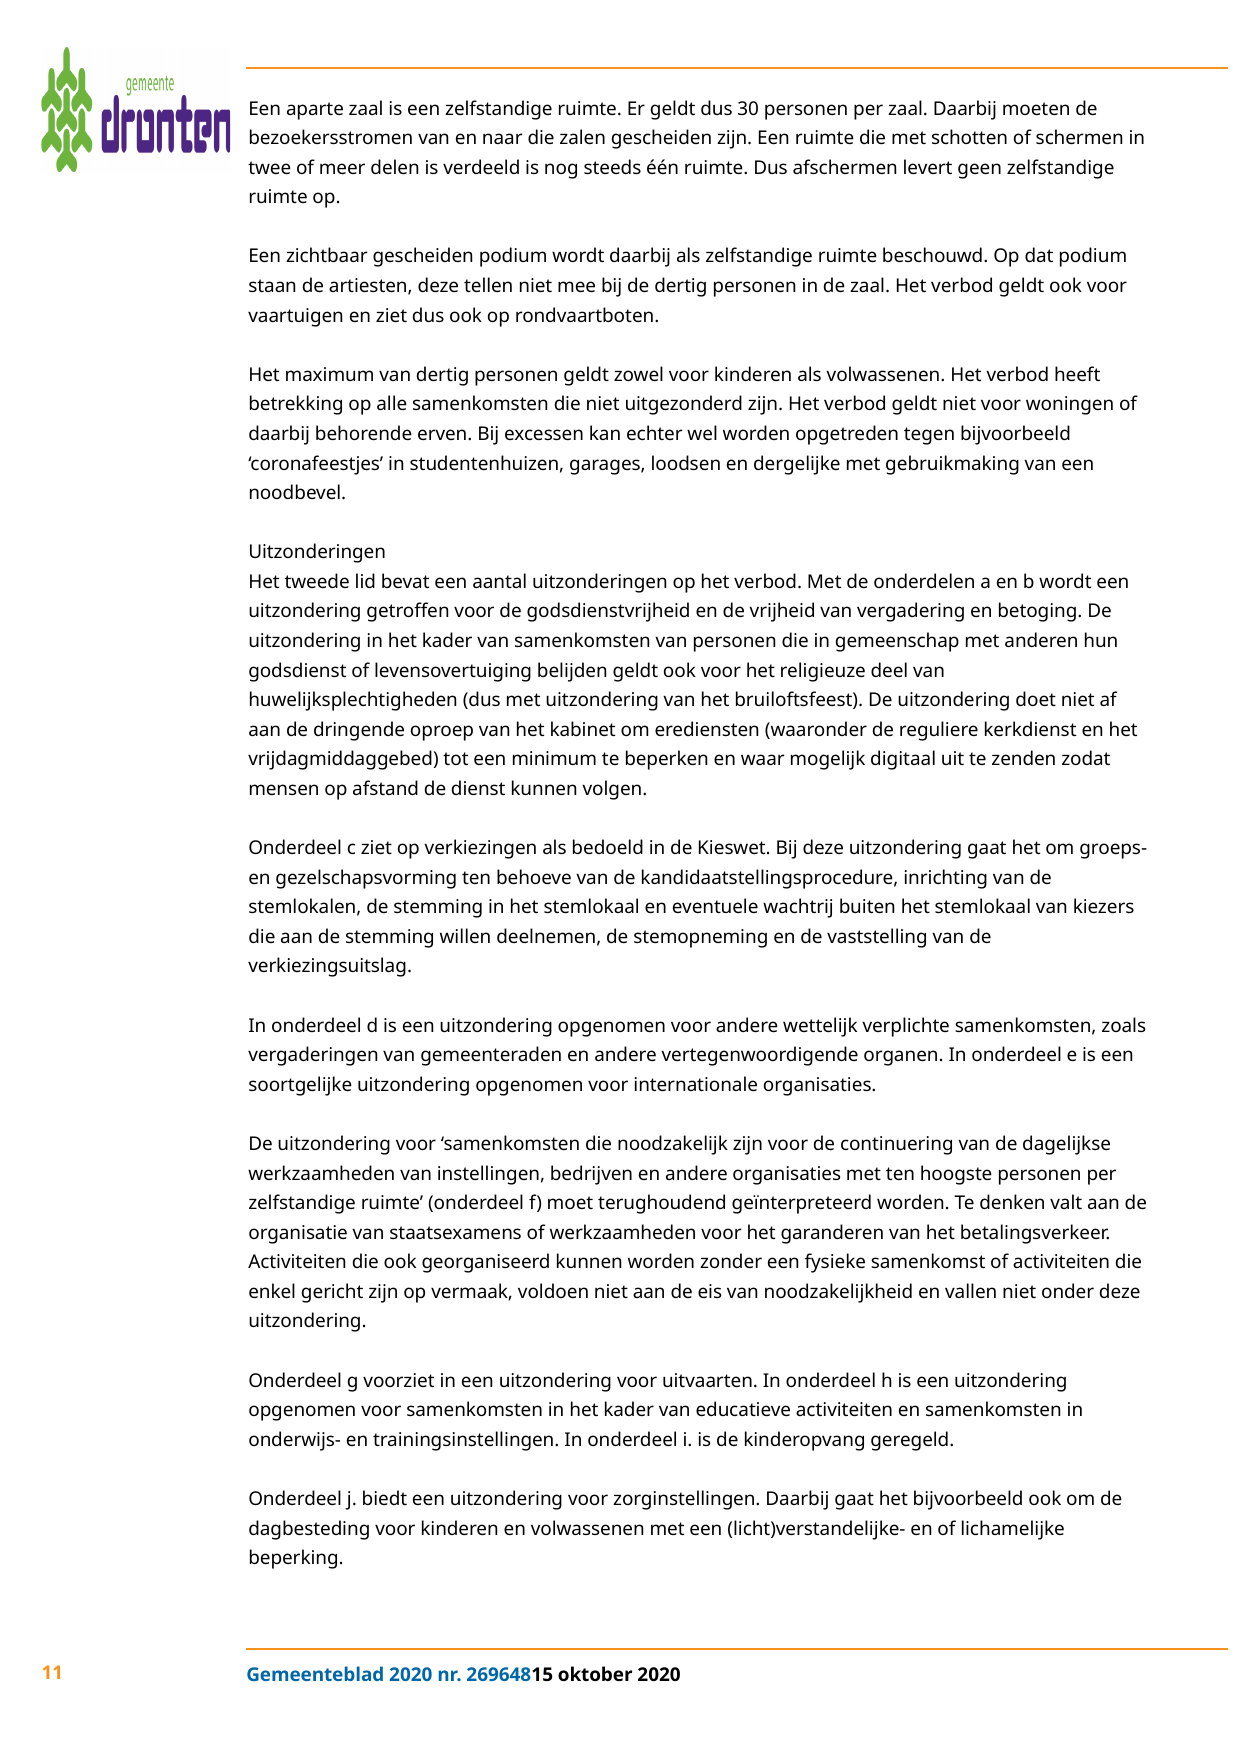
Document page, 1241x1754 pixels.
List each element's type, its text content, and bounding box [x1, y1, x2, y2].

text In onderdeel d is een uitzondering opgenomen voor andere wettelijk verplichte samenkomsten, zoals vergaderingen van gemeenteraden en andere vertegenwoordigende organen. In onderdeel e is een soortgelijke uitzondering opgenomen voor internationale organisaties. [248, 1012, 1152, 1097]
text Het maximum van dertig personen geldt zowel voor kinderen als volwassenen. Het verbod heeft betrekking op alle samenkomsten die niet uitgezonderd zijn. Het verbod geldt niet voor woningen of daarbij behorende erven. Bij excessen kan echter wel worden opgetreden tegen bijvoorbeeld ‘coronafeestjes’ in studentenhuizen, garages, loodsen en dergelijke met gebruikmaking van een noodbevel. [248, 361, 1152, 505]
text Onderdeel g voorziet in een uitzondering voor uitvaarten. In onderdeel h is een uitzondering opgenomen voor samenkomsten in het kader van educatieve activiteiten en samenkomsten in onderwijs- en trainingsinstellingen. In onderdeel i. is de kinderopvang geregeld. [248, 1367, 1152, 1452]
picture [41, 47, 231, 172]
text Onderdeel c ziet op verkiezingen als bedoeld in de Kieswet. Bij deze uitzondering gaat het om groeps- en gezelschapsvorming ten behoeve van de kandidaatstellingsprocedure, inrichting van de stemlokalen, de stemming in het stemlokaal en eventuele wachtrij buiten het stemlokaal van kiezers die aan de stemming willen deelnemen, de stemopneming en de vaststelling van de verkiezingsuitslag. [248, 834, 1152, 978]
text Het tweede lid bevat een aantal uitzonderingen op het verbod. Met de onderdelen a en b wordt een uitzondering getroffen voor de godsdienstvrijheid en de vrijheid van vergadering en betoging. De uitzondering in het kader van samenkomsten van personen die in gemeenschap met anderen hun godsdienst of levensovertuiging belijden geldt ook voor het religieuze deel van huwelijksplechtigheden (dus met uitzondering van het bruiloftsfeest). De uitzondering doet niet af aan de dringende oproep van het kabinet om erediensten (waaronder de reguliere kerkdienst en het vrijdagmiddaggebed) tot een minimum te beperken en waar mogelijk digitaal uit te zenden zodat mensen op afstand de dienst kunnen volgen. [248, 568, 1152, 801]
text Uitzonderingen [248, 538, 1152, 564]
text Onderdeel j. biedt een uitzondering voor zorginstellingen. Daarbij gaat het bijvoorbeeld ook om de dagbesteding voor kinderen en volwassenen met een (licht)verstandelijke- en of lichamelijke beperking. [248, 1485, 1152, 1570]
text Een aparte zaal is een zelfstandige ruimte. Er geldt dus 30 personen per zaal. Daarbij moeten de bezoekersstromen van en naar die zalen gescheiden zijn. Een ruimte die met schotten of schermen in twee of meer delen is verdeeld is nog steeds één ruimte. Dus afschermen levert geen zelfstandige ruimte op. [248, 95, 1152, 209]
text Een zichtbaar gescheiden podium wordt daarbij als zelfstandige ruimte beschouwd. Op dat podium staan de artiesten, deze tellen niet mee bij de dertig personen in de zaal. Het verbod geldt ook voor vaartuigen en ziet dus ook op rondvaartboten. [248, 243, 1152, 328]
text De uitzondering voor ‘samenkomsten die noodzakelijk zijn voor de continuering van de dagelijkse werkzaamheden van instellingen, bedrijven en andere organisaties met ten hoogste personen per zelfstandige ruimte’ (onderdeel f) moet terughoudend geïnterpreteerd worden. Te denken valt aan de organisatie van staatsexamens of werkzaamheden voor het garanderen van het betalingsverkeer. Activiteiten die ook georganiseerd kunnen worden zonder een fysieke samenkomst of activiteiten die enkel gericht zijn op vermaak, voldoen niet aan de eis van noodzakelijkheid en vallen niet onder deze uitzondering. [248, 1130, 1152, 1333]
